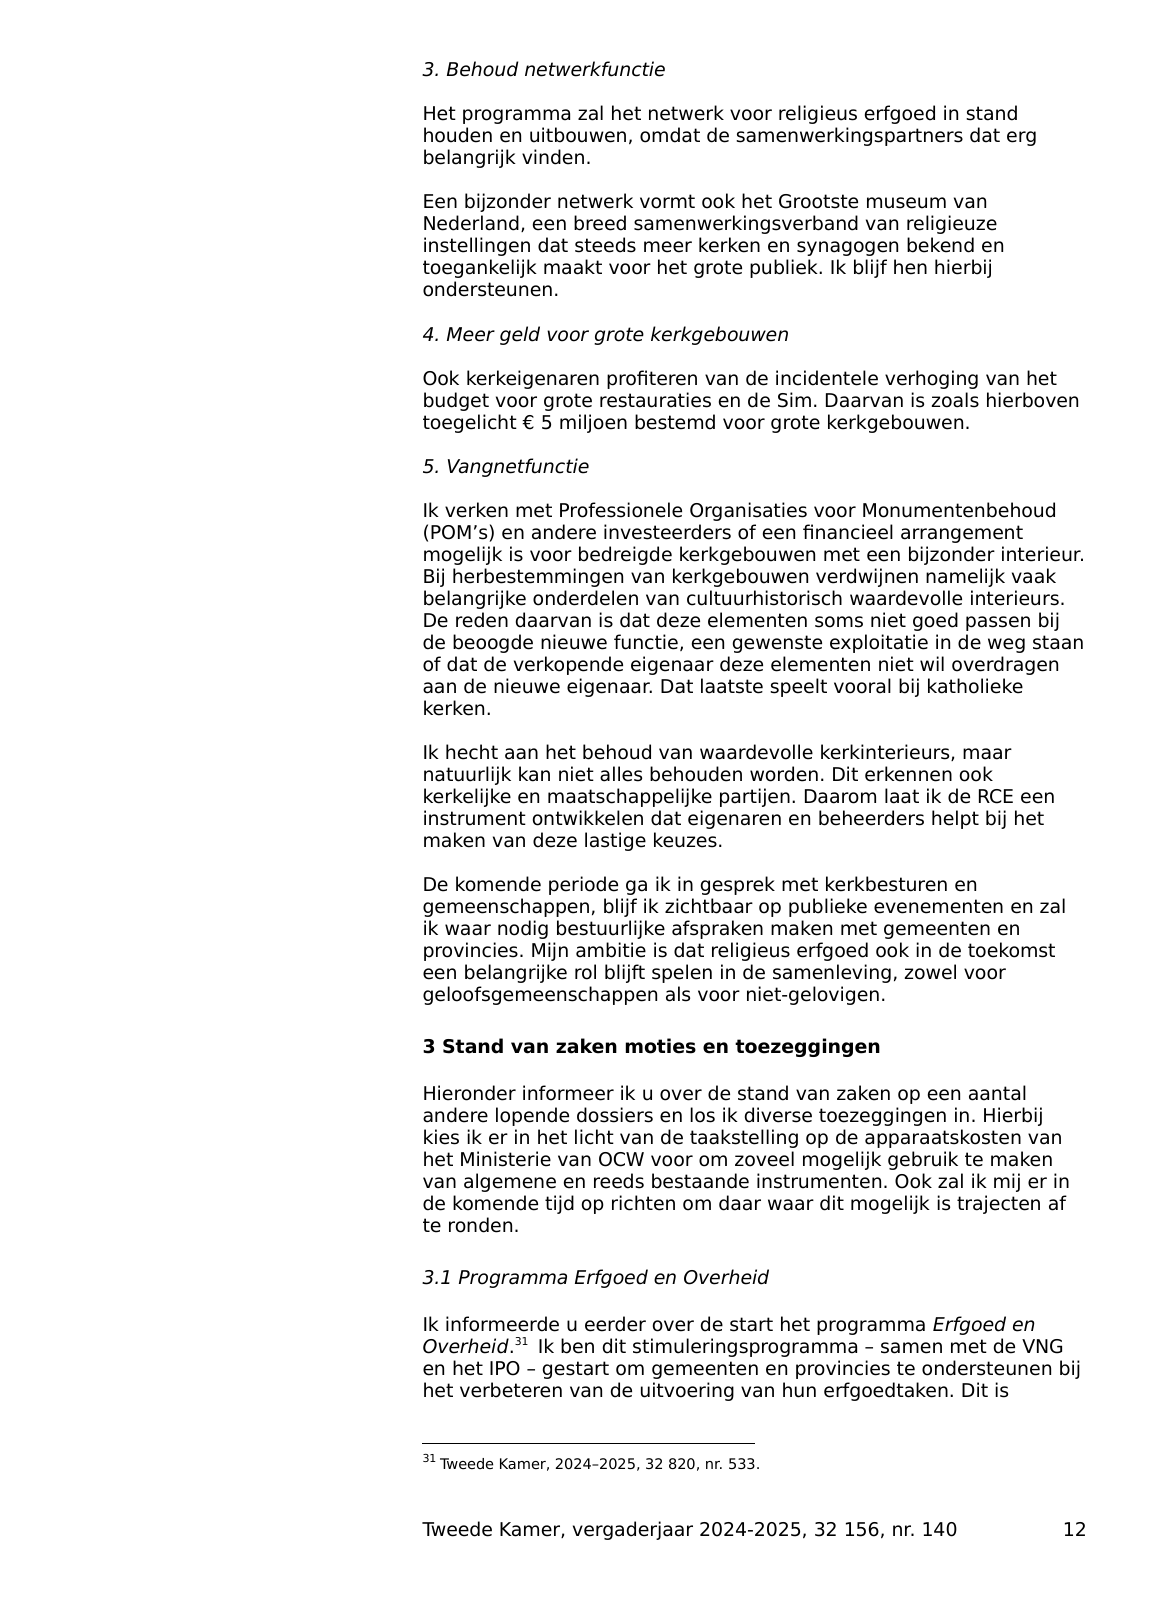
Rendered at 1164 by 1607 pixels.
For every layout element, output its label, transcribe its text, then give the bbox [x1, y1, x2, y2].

text Het programma zal het netwerk voor religieus erfgoed in stand houden en uitbouwen, omdat de samenwerkingspartners dat erg belangrijk vinden. [422, 103, 1087, 169]
text Tweede Kamer, 2024–2025, 32 820, nr. 533. [422, 1452, 1087, 1474]
text Ik informeerde u eerder over de start het programma Erfgoed en Overheid. Ik ben dit stimuleringsprogramma – samen met de VNG en het IPO – gestart om gemeenten en provincies te ondersteunen bij het verbeteren van de uitvoering van hun erfgoedtaken. Dit is [422, 1314, 1087, 1402]
text Ook kerkeigenaren profiteren van de incidentele verhoging van het budget voor grote restauraties en de Sim. Daarvan is zoals hierboven toegelicht € 5 miljoen bestemd voor grote kerkgebouwen. [422, 368, 1087, 433]
text Hieronder informeer ik u over de stand van zaken op een aantal andere lopende dossiers en los ik diverse toezeggingen in. Hierbij kies ik er in het licht van de taakstelling op de apparaatskosten van het Ministerie van OCW voor om zoveel mogelijk gebruik te maken van algemene en reeds bestaande instrumenten. Ook zal ik mij er in de komende tijd op richten om daar waar dit mogelijk is trajecten af te ronden. [422, 1083, 1087, 1237]
text Ik verken met Professionele Organisaties voor Monumentenbehoud (POM’s) en andere investeerders of een financieel arrangement mogelijk is voor bedreigde kerkgebouwen met een bijzonder interieur. Bij herbestemmingen van kerkgebouwen verdwijnen namelijk vaak belangrijke onderdelen van cultuurhistorisch waardevolle interieurs. De reden daarvan is dat deze elementen soms niet goed passen bij de beoogde nieuwe functie, een gewenste exploitatie in de weg staan of dat de verkopende eigenaar deze elementen niet wil overdragen aan de nieuwe eigenaar. Dat laatste speelt vooral bij katholieke kerken. [422, 500, 1087, 720]
text Ik hecht aan het behoud van waardevolle kerkinterieurs, maar natuurlijk kan niet alles behouden worden. Dit erkennen ook kerkelijke en maatschappelijke partijen. Daarom laat ik de RCE een instrument ontwikkelen dat eigenaren en beheerders helpt bij het maken van deze lastige keuzes. [422, 742, 1087, 852]
subtitle 5. Vangnetfunctie [422, 456, 1087, 478]
subtitle 3 Stand van zaken moties en toezeggingen [422, 1036, 1087, 1058]
text De komende periode ga ik in gesprek met kerkbesturen en gemeenschappen, blijf ik zichtbaar op publieke evenementen en zal ik waar nodig bestuurlijke afspraken maken met gemeenten en provincies. Mijn ambitie is dat religieus erfgoed ook in de toekomst een belangrijke rol blijft spelen in de samenleving, zowel voor geloofsgemeenschappen als voor niet-gelovigen. [422, 874, 1087, 1006]
text Een bijzonder netwerk vormt ook het Grootste museum van Nederland, een breed samenwerkingsverband van religieuze instellingen dat steeds meer kerken en synagogen bekend en toegankelijk maakt voor het grote publiek. Ik blijf hen hierbij ondersteunen. [422, 191, 1087, 301]
subtitle 3.1 Programma Erfgoed en Overheid [422, 1267, 1087, 1289]
subtitle 3. Behoud netwerkfunctie [422, 59, 1087, 81]
subtitle 4. Meer geld voor grote kerkgebouwen [422, 323, 1087, 345]
